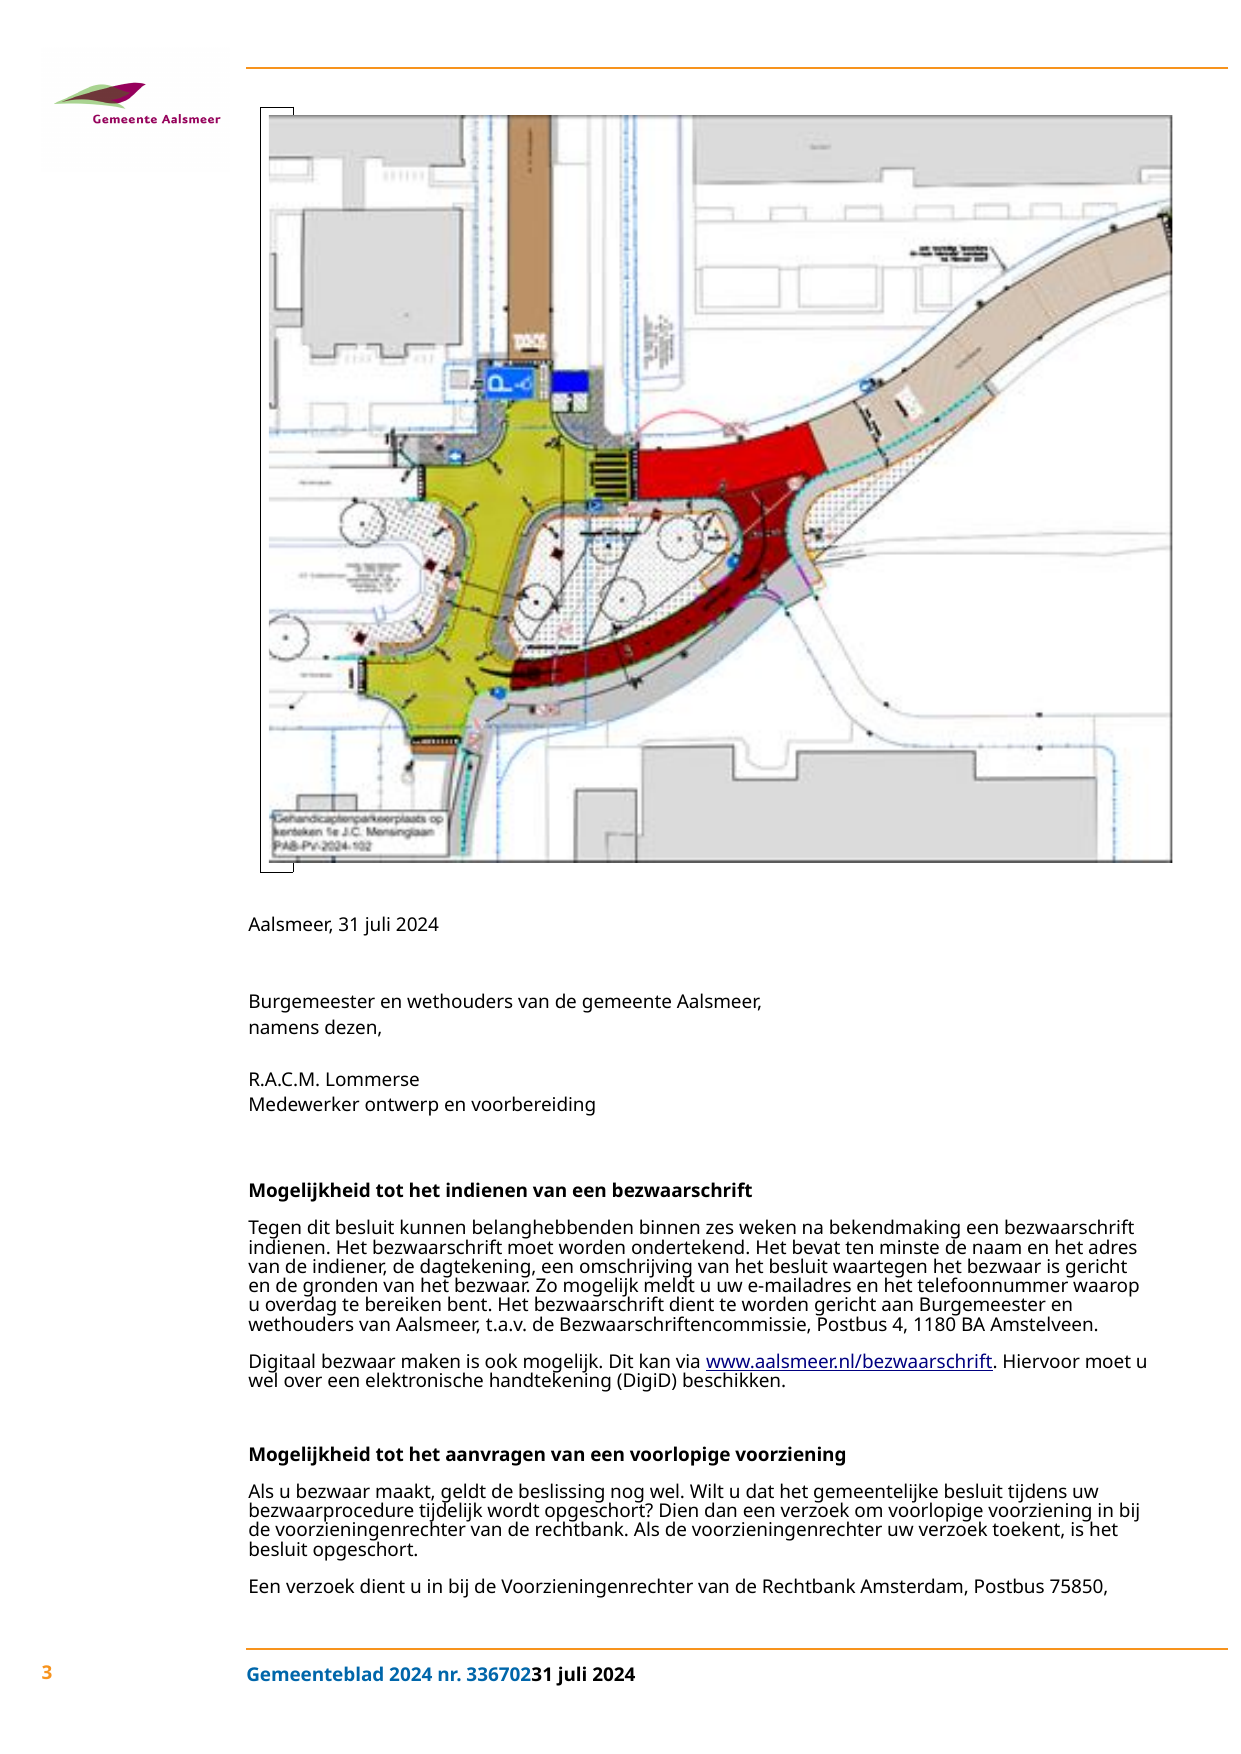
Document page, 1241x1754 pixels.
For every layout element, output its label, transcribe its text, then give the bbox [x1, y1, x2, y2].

text Medewerker ontwerp en voorbereiding [248, 1092, 1152, 1117]
text Tegen dit besluit kunnen belanghebbenden binnen zes weken na bekendmaking een bezwaarschrift indienen. Het bezwaarschrift moet worden ondertekend. Het bevat ten minste de naam en het adres van de indiener, de dagtekening, een omschrijving van het besluit waartegen het bezwaar is gericht en de gronden van het bezwaar. Zo mogelijk meldt u uw e-mailadres en het telefoonnummer waarop u overdag te bereiken bent. Het bezwaarschrift dient te worden gericht aan Burgemeester en wethouders van Aalsmeer, t.a.v. de Bezwaarschriftencommissie, Postbus 4, 1180 BA Amstelveen. [248, 1219, 1152, 1335]
picture [268, 115, 1173, 863]
text Een verzoek dient u in bij de Voorzieningenrechter van de Rechtbank Amsterdam, Postbus 75850, [248, 1578, 1152, 1597]
text namens dezen, [248, 1014, 1152, 1040]
picture [41, 47, 231, 172]
text Als u bezwaar maakt, geldt de beslissing nog wel. Wilt u dat het gemeentelijke besluit tijdens uw bezwaarprocedure tijdelijk wordt opgeschort? Dien dan een verzoek om voorlopige voorziening in bij de voorzieningenrechter van de rechtbank. Als de voorzieningenrechter uw verzoek toekent, is het besluit opgeschort. [248, 1483, 1152, 1560]
text Mogelijkheid tot het aanvragen van een voorlopige voorziening [248, 1446, 1152, 1465]
text R.A.C.M. Lommerse [248, 1066, 1152, 1092]
text Mogelijkheid tot het indienen van een bezwaarschrift [248, 1182, 1152, 1202]
text Aalsmeer, 31 juli 2024 [248, 911, 1152, 937]
text Digitaal bezwaar maken is ook mogelijk. Dit kan via www.aalsmeer.nl/bezwaarschrift. Hiervoor moet u wel over een elektronische handtekening (DigiD) beschikken. [248, 1353, 1152, 1391]
text Burgemeester en wethouders van de gemeente Aalsmeer, [248, 989, 1152, 1014]
